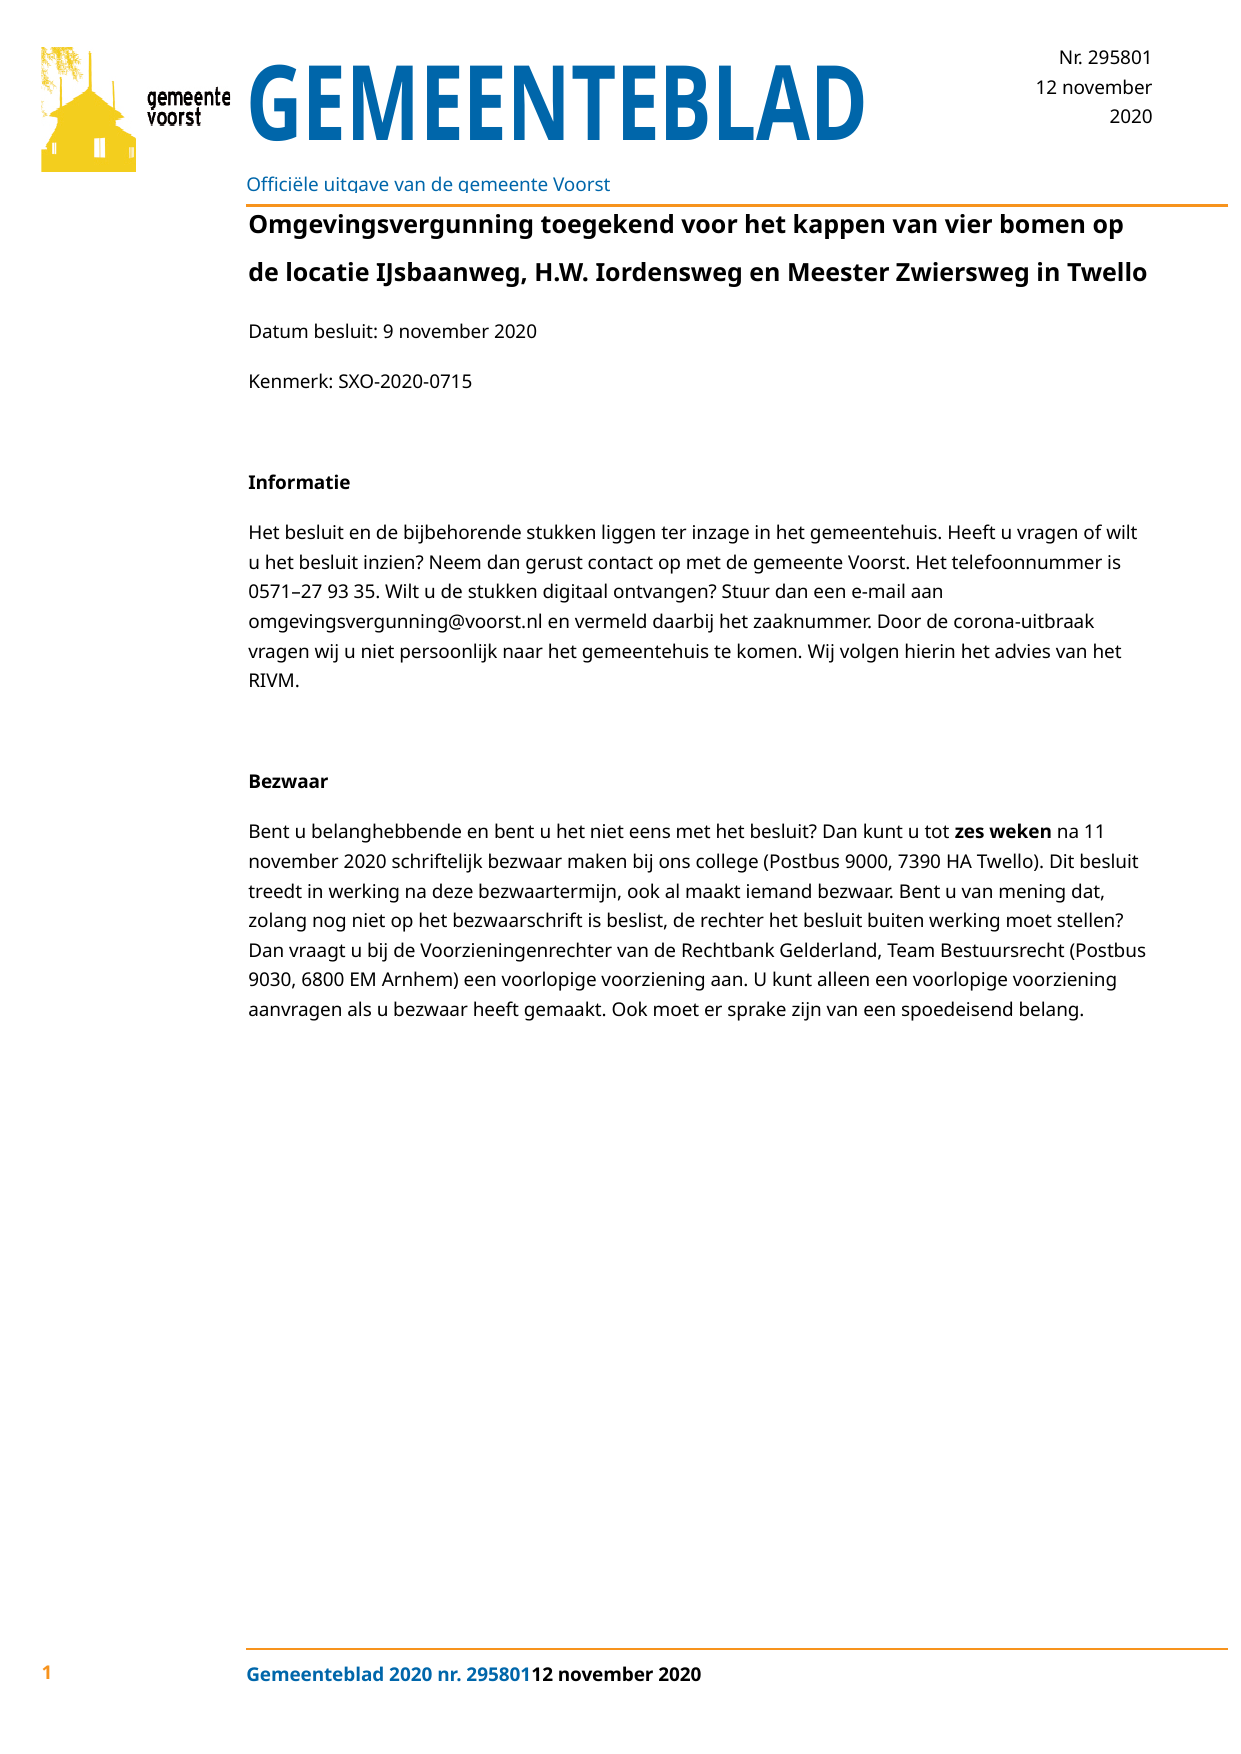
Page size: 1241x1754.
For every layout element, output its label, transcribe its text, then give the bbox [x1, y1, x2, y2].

text Datum besluit: 9 november 2020 [248, 318, 1152, 344]
text Bent u belanghebbende en bent u het niet eens met het besluit? Dan kunt u tot zes weken na 11 november 2020 schriftelijk bezwaar maken bij ons college (Postbus 9000, 7390 HA Twello). Dit besluit treedt in werking na deze bezwaartermijn, ook al maakt iemand bezwaar. Bent u van mening dat, zolang nog niet op het bezwaarschrift is beslist, de rechter het besluit buiten werking moet stellen? Dan vraagt u bij de Voorzieningenrechter van de Rechtbank Gelderland, Team Bestuursrecht (Postbus 9030, 6800 EM Arnhem) een voorlopige voorziening aan. U kunt alleen een voorlopige voorziening aanvragen als u bezwaar heeft gemaakt. Ook moet er sprake zijn van een spoedeisend belang. [248, 819, 1152, 1022]
text Omgevingsvergunning toegekend voor het kappen van vier bomen op de locatie IJsbaanweg, H.W. Iordensweg en Meester Zwiersweg in Twello [248, 207, 1152, 288]
text Kenmerk: SXO-2020-0715 [248, 368, 1152, 394]
picture [41, 47, 231, 172]
text Bezwaar [248, 768, 1152, 794]
text Informatie [248, 469, 1152, 495]
text Het besluit en de bijbehorende stukken liggen ter inzage in het gemeentehuis. Heeft u vragen of wilt u het besluit inzien? Neem dan gerust contact op met de gemeente Voorst. Het telefoonnummer is 0571–27 93 35. Wilt u de stukken digitaal ontvangen? Stuur dan een e-mail aan omgevingsvergunning@voorst.nl en vermeld daarbij het zaaknummer. Door de corona-uitbraak vragen wij u niet persoonlijk naar het gemeentehuis te komen. Wij volgen hierin het advies van het RIVM. [248, 519, 1152, 693]
